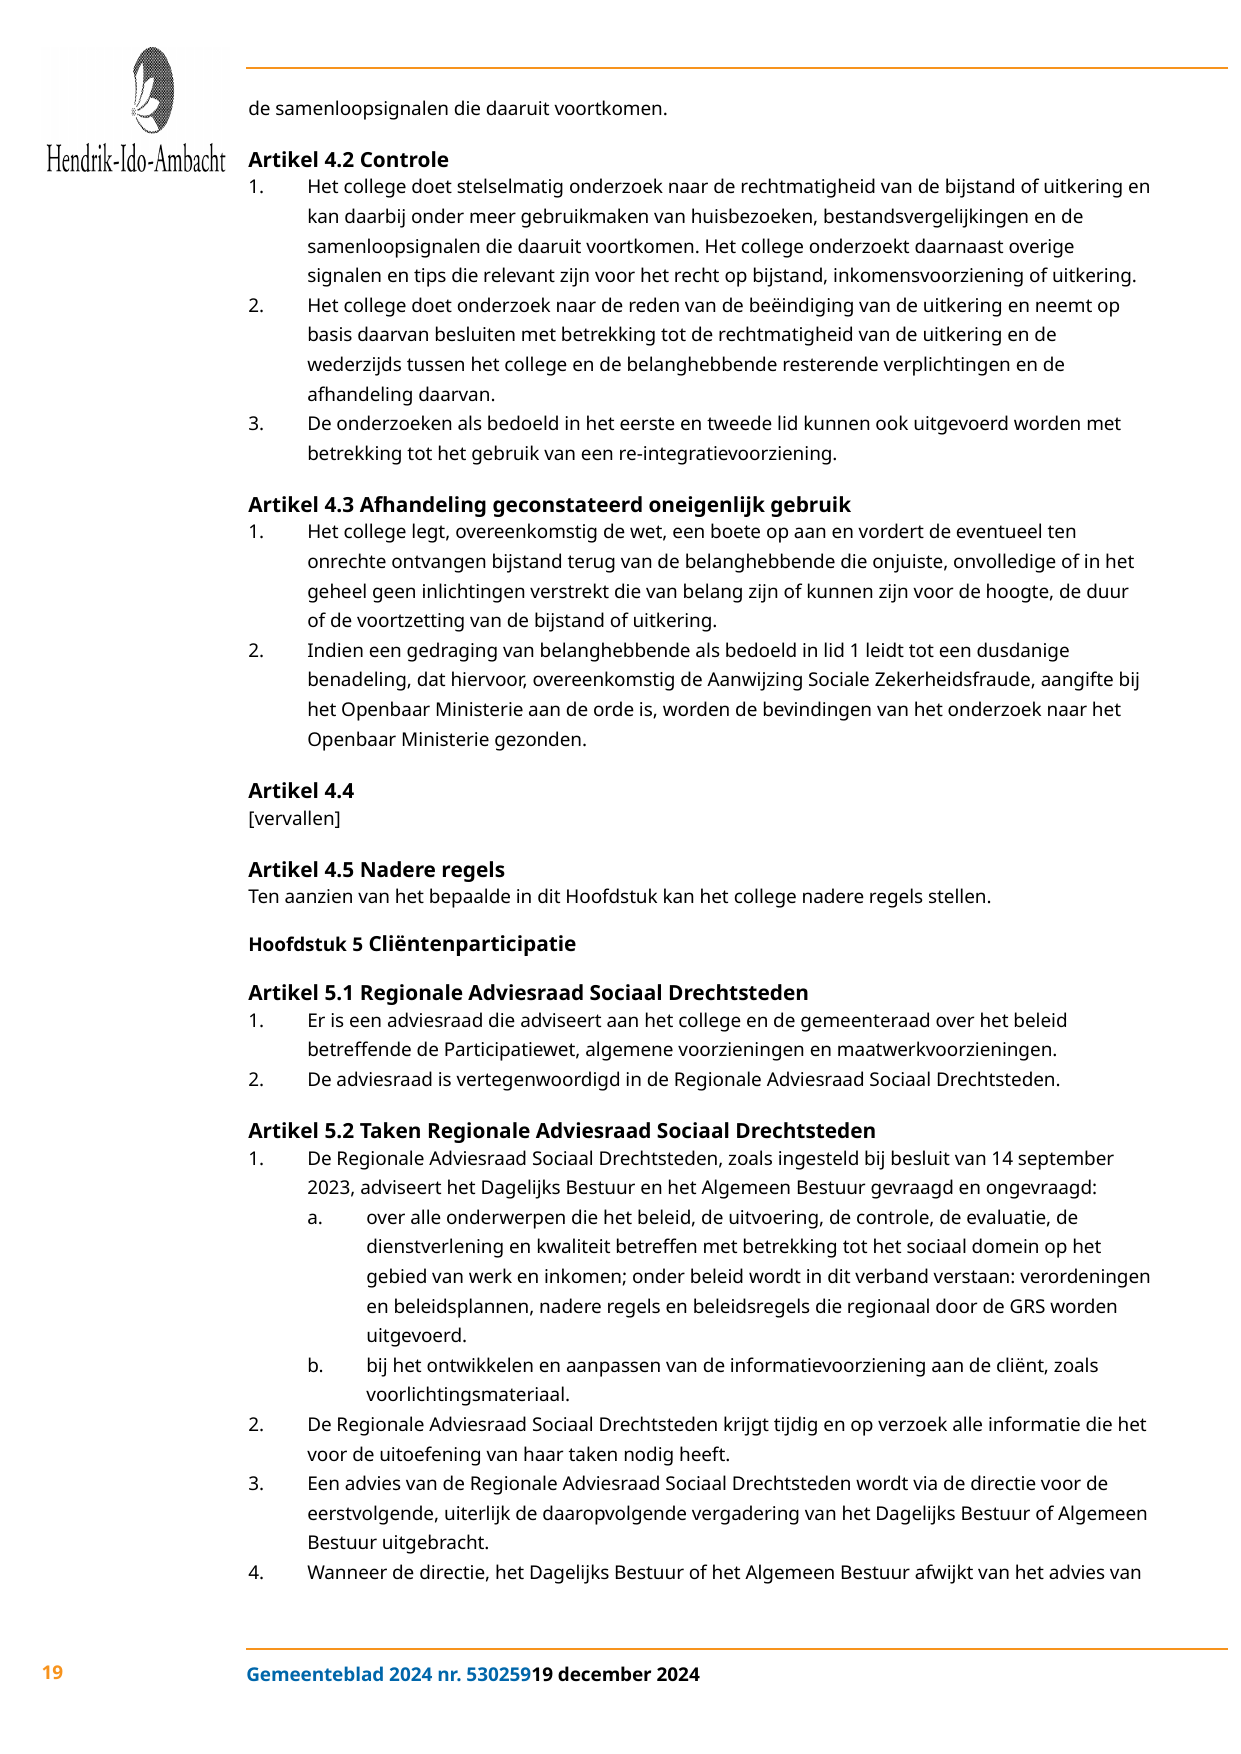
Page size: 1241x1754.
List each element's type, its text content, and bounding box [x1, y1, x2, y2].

text Hoofdstuk 5 Cliëntenparticipatie [248, 929, 1152, 958]
list over alle onderwerpen die het beleid, de uitvoering, de controle, de evaluatie, de dienstverlening en kwaliteit betreffen met betrekking tot het sociaal domein op het gebied van werk en inkomen; onder beleid wordt in dit verband verstaan: verordeningen en beleidsplannen, nadere regels en beleidsregels die regionaal door de GRS worden uitgevoerd. [307, 1204, 1152, 1348]
list Het college legt, overeenkomstig de wet, een boete op aan en vordert de eventueel ten onrechte ontvangen bijstand terug van de belanghebbende die onjuiste, onvolledige of in het geheel geen inlichtingen verstrekt die van belang zijn of kunnen zijn voor de hoogte, de duur of de voortzetting van de bijstand of uitkering. [248, 519, 1152, 633]
picture [41, 47, 231, 172]
text [vervallen] [248, 805, 1152, 830]
list De onderzoeken als bedoeld in het eerste en tweede lid kunnen ook uitgevoerd worden met betrekking tot het gebruik van een re-integratievoorziening. [248, 410, 1152, 466]
list De Regionale Adviesraad Sociaal Drechtsteden, zoals ingesteld bij besluit van 14 september 2023, adviseert het Dagelijks Bestuur en het Algemeen Bestuur gevraagd en ongevraagd: [248, 1145, 1152, 1200]
text Artikel 5.2 Taken Regionale Adviesraad Sociaal Drechtsteden [248, 1116, 1152, 1145]
text Artikel 4.2 Controle [248, 145, 1152, 174]
list Er is een adviesraad die adviseert aan het college en de gemeenteraad over het beleid betreffende de Participatiewet, algemene voorzieningen en maatwerkvoorzieningen. [248, 1007, 1152, 1062]
list De Regionale Adviesraad Sociaal Drechtsteden krijgt tijdig en op verzoek alle informatie die het voor de uitoefening van haar taken nodig heeft. [248, 1411, 1152, 1466]
list Het college doet stelselmatig onderzoek naar de rechtmatigheid van de bijstand of uitkering en kan daarbij onder meer gebruikmaken van huisbezoeken, bestandsvergelijkingen en de samenloopsignalen die daaruit voortkomen. Het college onderzoekt daarnaast overige signalen en tips die relevant zijn voor het recht op bijstand, inkomensvoorziening of uitkering. [248, 174, 1152, 288]
text Artikel 4.5 Nadere regels [248, 855, 1152, 883]
text Ten aanzien van het bepaalde in dit Hoofdstuk kan het college nadere regels stellen. [248, 883, 1152, 909]
text de samenloopsignalen die daaruit voortkomen. [248, 95, 1152, 121]
text Artikel 4.3 Afhandeling geconstateerd oneigenlijk gebruik [248, 490, 1152, 519]
list De adviesraad is vertegenwoordigd in de Regionale Adviesraad Sociaal Drechtsteden. [248, 1066, 1152, 1092]
list Wanneer de directie, het Dagelijks Bestuur of het Algemeen Bestuur afwijkt van het advies van [248, 1559, 1152, 1585]
list Het college doet onderzoek naar de reden van de beëindiging van de uitkering en neemt op basis daarvan besluiten met betrekking tot de rechtmatigheid van de uitkering en de wederzijds tussen het college en de belanghebbende resterende verplichtingen en de afhandeling daarvan. [248, 292, 1152, 406]
list Een advies van de Regionale Adviesraad Sociaal Drechtsteden wordt via de directie voor de eerstvolgende, uiterlijk de daaropvolgende vergadering van het Dagelijks Bestuur of Algemeen Bestuur uitgebracht. [248, 1470, 1152, 1555]
list Indien een gedraging van belanghebbende als bedoeld in lid 1 leidt tot een dusdanige benadeling, dat hiervoor, overeenkomstig de Aanwijzing Sociale Zekerheidsfraude, aangifte bij het Openbaar Ministerie aan de orde is, worden de bevindingen van het onderzoek naar het Openbaar Ministerie gezonden. [248, 637, 1152, 752]
text Artikel 4.4 [248, 776, 1152, 805]
text Artikel 5.1 Regionale Adviesraad Sociaal Drechtsteden [248, 978, 1152, 1007]
list bij het ontwikkelen en aanpassen van de informatievoorziening aan de cliënt, zoals voorlichtingsmateriaal. [307, 1352, 1152, 1407]
